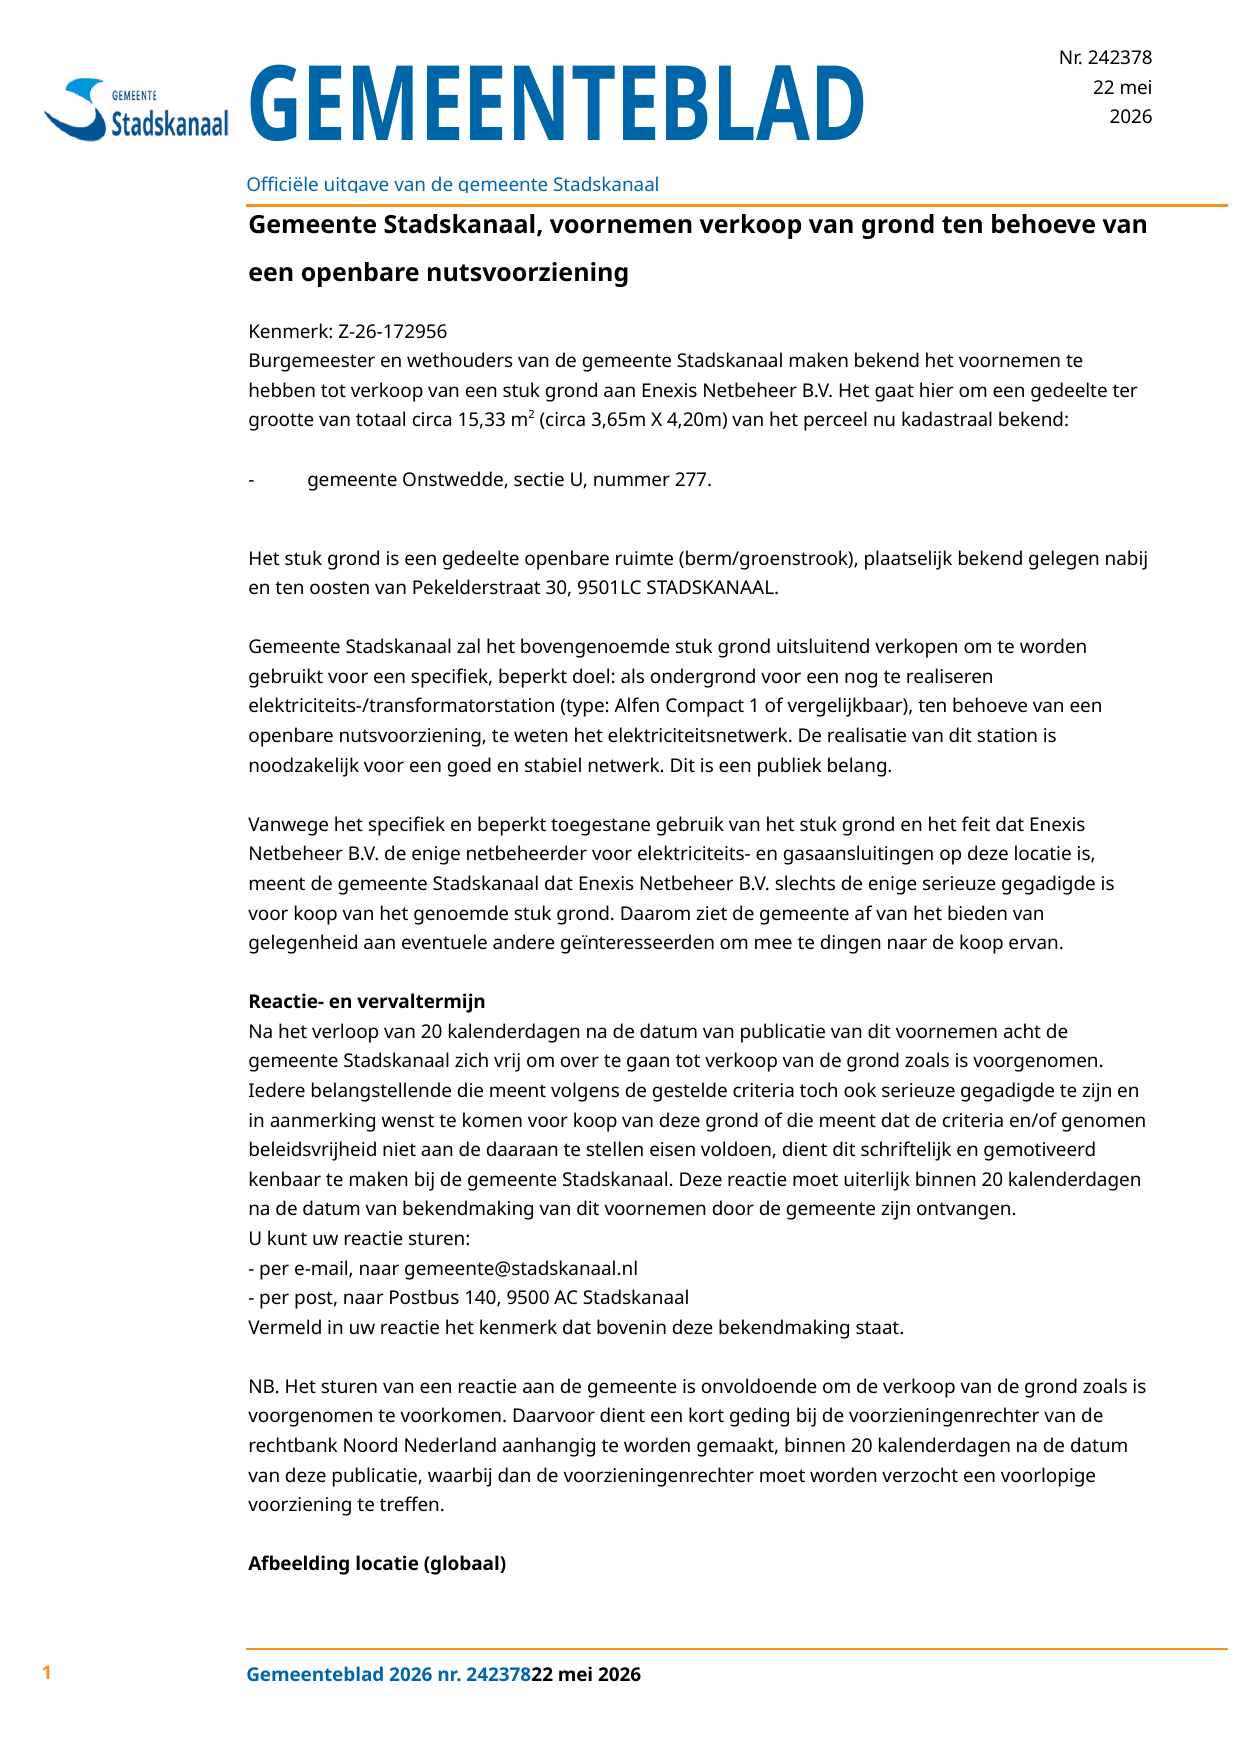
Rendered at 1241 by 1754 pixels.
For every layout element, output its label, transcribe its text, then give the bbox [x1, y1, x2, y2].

text Afbeelding locatie (globaal) [248, 1551, 1152, 1576]
text U kunt uw reactie sturen: [248, 1225, 1152, 1251]
text Vanwege het specifiek en beperkt toegestane gebruik van het stuk grond en het feit dat Enexis Netbeheer B.V. de enige netbeheerder voor elektriciteits- en gasaansluitingen op deze locatie is, meent de gemeente Stadskanaal dat Enexis Netbeheer B.V. slechts de enige serieuze gegadigde is voor koop van het genoemde stuk grond. Daarom ziet de gemeente af van het bieden van gelegenheid aan eventuele andere geïnteresseerden om mee te dingen naar de koop ervan. [248, 811, 1152, 955]
picture [41, 47, 231, 172]
text Vermeld in uw reactie het kenmerk dat bovenin deze bekendmaking staat. [248, 1314, 1152, 1339]
text Gemeente Stadskanaal, voornemen verkoop van grond ten behoeve van een openbare nutsvoorziening [248, 207, 1152, 288]
text Gemeente Stadskanaal zal het bovengenoemde stuk grond uitsluitend verkopen om te worden gebruikt voor een specifiek, beperkt doel: als ondergrond voor een nog te realiseren elektriciteits-/transformatorstation (type: Alfen Compact 1 of vergelijkbaar), ten behoeve van een openbare nutsvoorziening, te weten het elektriciteitsnetwerk. De realisatie van dit station is noodzakelijk voor een goed en stabiel netwerk. Dit is een publiek belang. [248, 633, 1152, 777]
text Het stuk grond is een gedeelte openbare ruimte (berm/groenstrook), plaatselijk bekend gelegen nabij en ten oosten van Pekelderstraat 30, 9501LC STADSKANAAL. [248, 545, 1152, 600]
text - per e-mail, naar gemeente@stadskanaal.nl [248, 1255, 1152, 1280]
text NB. Het sturen van een reactie aan de gemeente is onvoldoende om de verkoop van de grond zoals is voorgenomen te voorkomen. Daarvoor dient een kort geding bij de voorzieningenrechter van de rechtbank Noord Nederland aanhangig te worden gemaakt, binnen 20 kalenderdagen na de datum van deze publicatie, waarbij dan de voorzieningenrechter moet worden verzocht een voorlopige voorziening te treffen. [248, 1373, 1152, 1517]
text Na het verloop van 20 kalenderdagen na de datum van publicatie van dit voornemen acht de gemeente Stadskanaal zich vrij om over te gaan tot verkoop van de grond zoals is voorgenomen. [248, 1018, 1152, 1073]
text - per post, naar Postbus 140, 9500 AC Stadskanaal [248, 1284, 1152, 1310]
text Reactie- en vervaltermijn [248, 988, 1152, 1014]
text Burgemeester en wethouders van de gemeente Stadskanaal maken bekend het voornemen te hebben tot verkoop van een stuk grond aan Enexis Netbeheer B.V. Het gaat hier om een gedeelte ter grootte van totaal circa 15,33 m2 (circa 3,65m X 4,20m) van het perceel nu kadastraal bekend: [248, 347, 1152, 432]
list gemeente Onstwedde, sectie U, nummer 277. [248, 466, 1152, 492]
text Kenmerk: Z-26-172956 [248, 318, 1152, 344]
text Iedere belangstellende die meent volgens de gestelde criteria toch ook serieuze gegadigde te zijn en in aanmerking wenst te komen voor koop van deze grond of die meent dat de criteria en/of genomen beleidsvrijheid niet aan de daaraan te stellen eisen voldoen, dient dit schriftelijk en gemotiveerd kenbaar te maken bij de gemeente Stadskanaal. Deze reactie moet uiterlijk binnen 20 kalenderdagen na de datum van bekendmaking van dit voornemen door de gemeente zijn ontvangen. [248, 1077, 1152, 1221]
